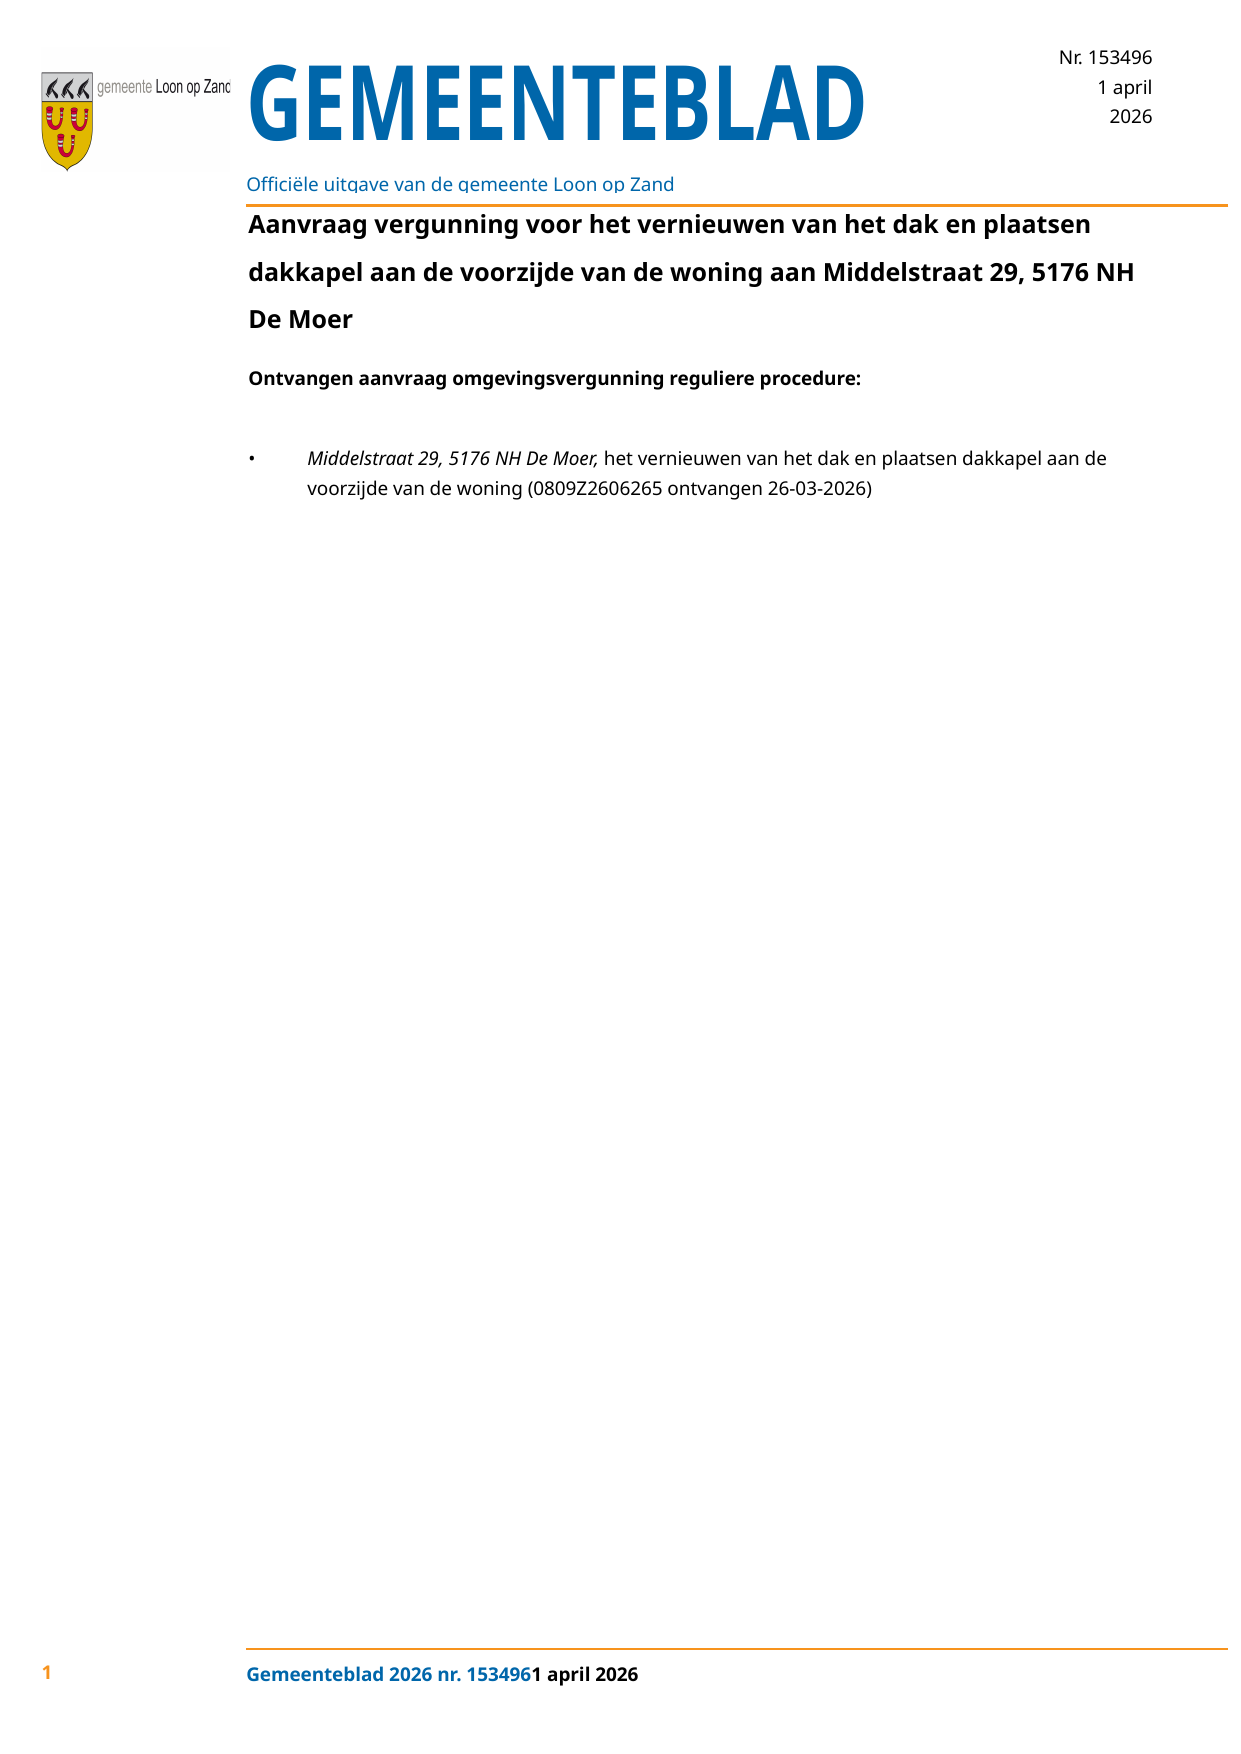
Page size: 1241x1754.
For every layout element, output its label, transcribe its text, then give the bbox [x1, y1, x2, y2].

list Middelstraat 29, 5176 NH De Moer, het vernieuwen van het dak en plaatsen dakkapel aan de voorzijde van de woning (0809Z2606265 ontvangen 26-03-2026) [248, 446, 1152, 501]
text Aanvraag vergunning voor het vernieuwen van het dak en plaatsen dakkapel aan de voorzijde van de woning aan Middelstraat 29, 5176 NH De Moer [248, 207, 1152, 336]
picture [41, 47, 231, 172]
text Ontvangen aanvraag omgevingsvergunning reguliere procedure: [248, 366, 1152, 391]
